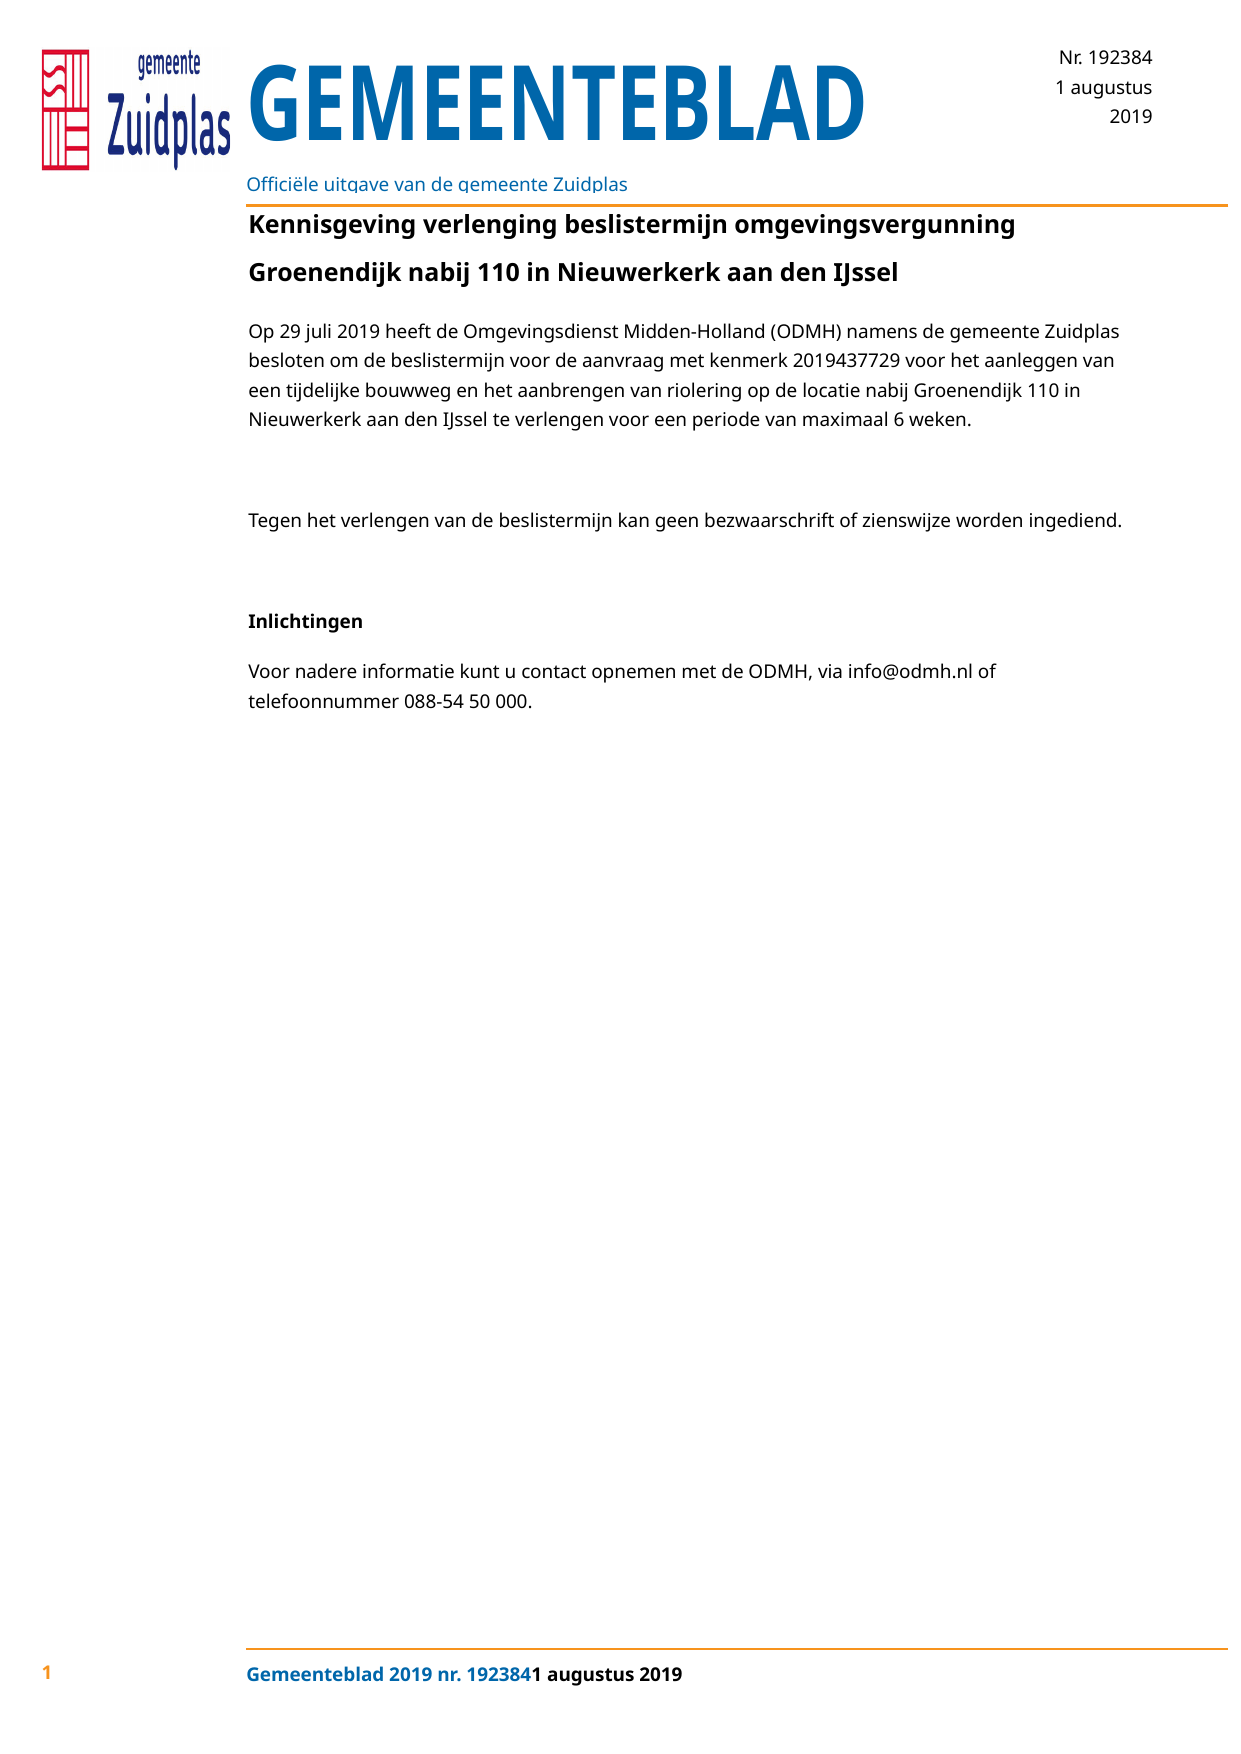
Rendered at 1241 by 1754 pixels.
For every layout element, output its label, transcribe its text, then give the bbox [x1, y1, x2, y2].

text Kennisgeving verlenging beslistermijn omgevingsvergunning Groenendijk nabij 110 in Nieuwerkerk aan den IJssel [248, 207, 1152, 288]
text Op 29 juli 2019 heeft de Omgevingsdienst Midden-Holland (ODMH) namens de gemeente Zuidplas besloten om de beslistermijn voor de aanvraag met kenmerk 2019437729 voor het aanleggen van een tijdelijke bouwweg en het aanbrengen van riolering op de locatie nabij Groenendijk 110 in Nieuwerkerk aan den IJssel te verlengen voor een periode van maximaal 6 weken. [248, 318, 1152, 432]
picture [41, 47, 231, 172]
text Tegen het verlengen van de beslistermijn kan geen bezwaarschrift of zienswijze worden ingediend. [248, 507, 1152, 533]
text Inlichtingen [248, 608, 1152, 634]
text Voor nadere informatie kunt u contact opnemen met de ODMH, via info@odmh.nl of telefoonnummer 088-54 50 000. [248, 659, 1152, 714]
